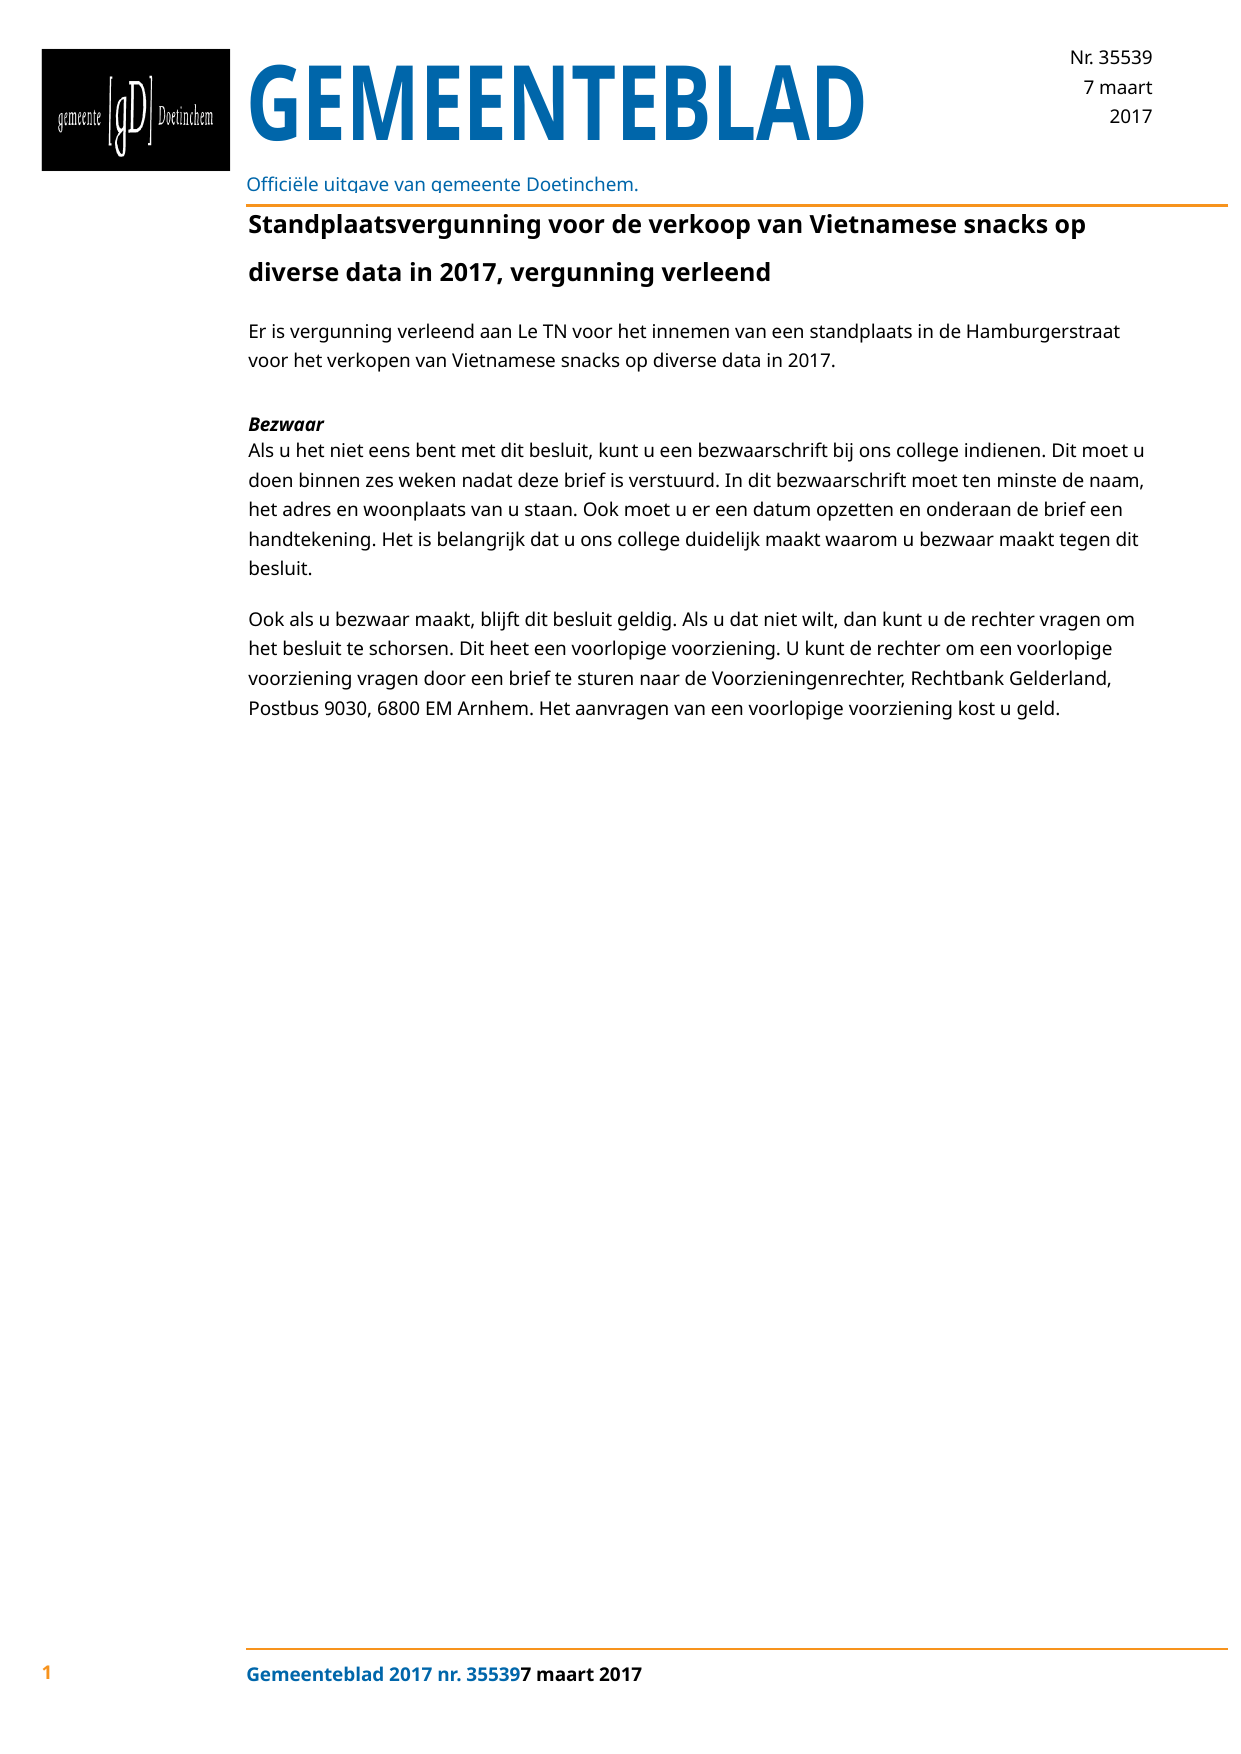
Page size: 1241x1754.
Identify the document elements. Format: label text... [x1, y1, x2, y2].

text Als u het niet eens bent met dit besluit, kunt u een bezwaarschrift bij ons college indienen. Dit moet u doen binnen zes weken nadat deze brief is verstuurd. In dit bezwaarschrift moet ten minste de naam, het adres en woonplaats van u staan. Ook moet u er een datum opzetten en onderaan de brief een handtekening. Het is belangrijk dat u ons college duidelijk maakt waarom u bezwaar maakt tegen dit besluit. [248, 437, 1152, 581]
text Standplaatsvergunning voor de verkoop van Vietnamese snacks op diverse data in 2017, vergunning verleend [248, 207, 1152, 288]
text Ook als u bezwaar maakt, blijft dit besluit geldig. Als u dat niet wilt, dan kunt u de rechter vragen om het besluit te schorsen. Dit heet een voorlopige voorziening. U kunt de rechter om een voorlopige voorziening vragen door een brief te sturen naar de Voorzieningenrechter, Rechtbank Gelderland, Postbus 9030, 6800 EM Arnhem. Het aanvragen van een voorlopige voorziening kost u geld. [248, 606, 1152, 720]
text Er is vergunning verleend aan Le TN voor het innemen van een standplaats in de Hamburgerstraat voor het verkopen van Vietnamese snacks op diverse data in 2017. [248, 318, 1152, 373]
picture [41, 47, 231, 172]
text Bezwaar [248, 411, 1152, 437]
